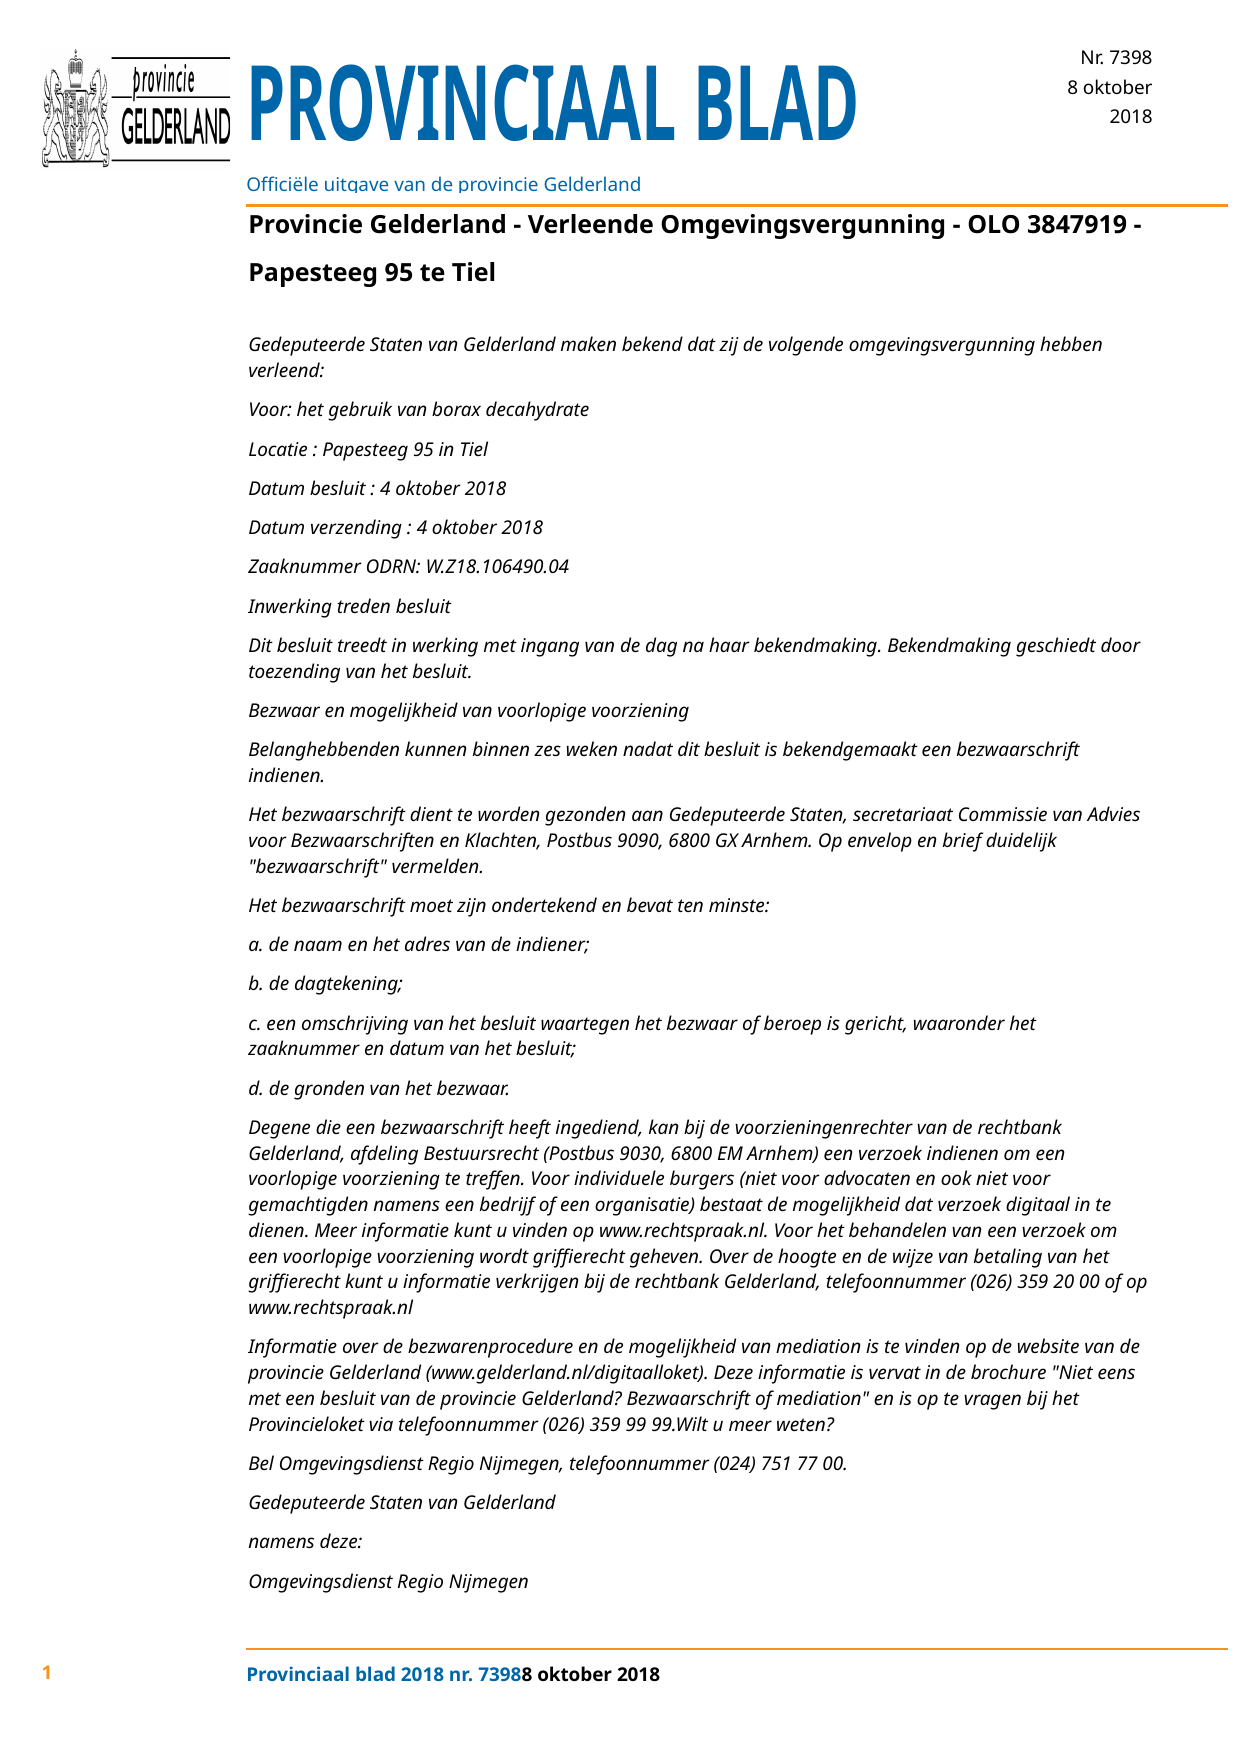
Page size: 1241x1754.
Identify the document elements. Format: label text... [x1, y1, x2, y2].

text Bezwaar en mogelijkheid van voorlopige voorziening [248, 697, 1152, 723]
text Omgevingsdienst Regio Nijmegen [248, 1568, 1152, 1593]
text Gedeputeerde Staten van Gelderland [248, 1489, 1152, 1515]
text Belanghebbenden kunnen binnen zes weken nadat dit besluit is bekendgemaakt een bezwaarschrift indienen. [248, 736, 1152, 788]
text Datum verzending : 4 oktober 2018 [248, 514, 1152, 540]
text namens deze: [248, 1528, 1152, 1554]
text Degene die een bezwaarschrift heeft ingediend, kan bij de voorzieningenrechter van de rechtbank Gelderland, afdeling Bestuursrecht (Postbus 9030, 6800 EM Arnhem) een verzoek indienen om een voorlopige voorziening te treffen. Voor individuele burgers (niet voor advocaten en ook niet voor gemachtigden namens een bedrijf of een organisatie) bestaat de mogelijkheid dat verzoek digitaal in te dienen. Meer informatie kunt u vinden op www.rechtspraak.nl. Voor het behandelen van een verzoek om een voorlopige voorziening wordt griffierecht geheven. Over de hoogte en de wijze van betaling van het griffierecht kunt u informatie verkrijgen bij de rechtbank Gelderland, telefoonnummer (026) 359 20 00 of op www.rechtspraak.nl [248, 1114, 1152, 1320]
text Gedeputeerde Staten van Gelderland maken bekend dat zij de volgende omgevingsvergunning hebben verleend: [248, 331, 1152, 383]
text Dit besluit treedt in werking met ingang van de dag na haar bekendmaking. Bekendmaking geschiedt door toezending van het besluit. [248, 632, 1152, 683]
picture [41, 47, 231, 172]
text Bel Omgevingsdienst Regio Nijmegen, telefoonnummer (024) 751 77 00. [248, 1450, 1152, 1476]
text Locatie : Papesteeg 95 in Tiel [248, 436, 1152, 461]
text Het bezwaarschrift dient te worden gezonden aan Gedeputeerde Staten, secretariaat Commissie van Advies voor Bezwaarschriften en Klachten, Postbus 9090, 6800 GX Arnhem. Op envelop en brief duidelijk "bezwaarschrift" vermelden. [248, 801, 1152, 878]
text Datum besluit : 4 oktober 2018 [248, 475, 1152, 501]
text Voor: het gebruik van borax decahydrate [248, 396, 1152, 422]
text Inwerking treden besluit [248, 593, 1152, 618]
text Het bezwaarschrift moet zijn ondertekend en bevat ten minste: [248, 892, 1152, 918]
text Zaaknummer ODRN: W.Z18.106490.04 [248, 553, 1152, 579]
text Informatie over de bezwarenprocedure en de mogelijkheid van mediation is te vinden op de website van de provincie Gelderland (www.gelderland.nl/digitaalloket). Deze informatie is vervat in de brochure "Niet eens met een besluit van de provincie Gelderland? Bezwaarschrift of mediation" en is op te vragen bij het Provincieloket via telefoonnummer (026) 359 99 99.Wilt u meer weten? [248, 1333, 1152, 1436]
text d. de gronden van het bezwaar. [248, 1075, 1152, 1101]
text b. de dagtekening; [248, 971, 1152, 996]
text c. een omschrijving van het besluit waartegen het bezwaar of beroep is gericht, waaronder het zaaknummer en datum van het besluit; [248, 1010, 1152, 1061]
text Provincie Gelderland - Verleende Omgevingsvergunning - OLO 3847919 - Papesteeg 95 te Tiel [248, 207, 1152, 288]
text a. de naam en het adres van de indiener; [248, 931, 1152, 957]
